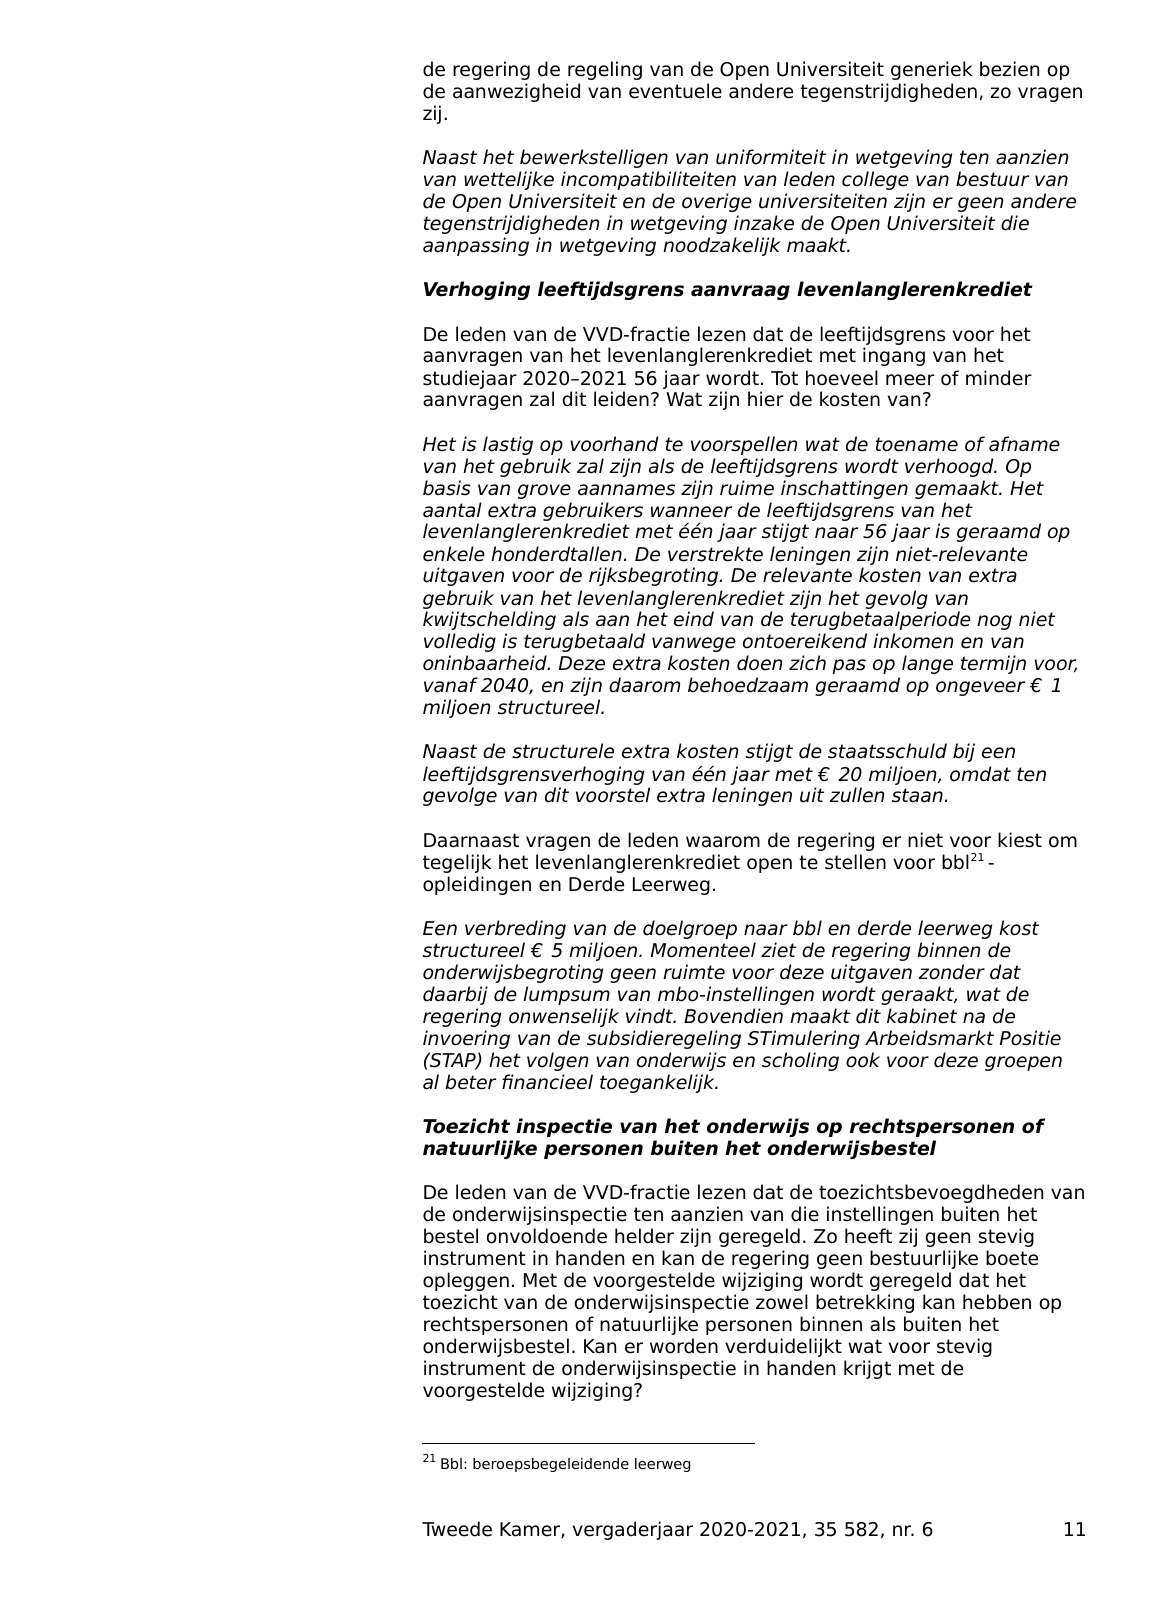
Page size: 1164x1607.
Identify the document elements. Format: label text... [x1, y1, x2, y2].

text Het is lastig op voorhand te voorspellen wat de toename of afname van het gebruik zal zijn als de leeftijdsgrens wordt verhoogd. Op basis van grove aannames zijn ruime inschattingen gemaakt. Het aantal extra gebruikers wanneer de leeftijdsgrens van het levenlanglerenkrediet met één jaar stijgt naar 56 jaar is geraamd op enkele honderdtallen. De verstrekte leningen zijn niet-relevante uitgaven voor de rijksbegroting. De relevante kosten van extra gebruik van het levenlanglerenkrediet zijn het gevolg van kwijtschelding als aan het eind van de terugbetaalperiode nog niet volledig is terugbetaald vanwege ontoereikend inkomen en van oninbaarheid. Deze extra kosten doen zich pas op lange termijn voor, vanaf 2040, en zijn daarom behoedzaam geraamd op ongeveer € 1 miljoen structureel. [422, 433, 1087, 719]
text Daarnaast vragen de leden waarom de regering er niet voor kiest om tegelijk het levenlanglerenkrediet open te stellen voor bbl-opleidingen en Derde Leerweg. [422, 829, 1087, 896]
text Naast de structurele extra kosten stijgt de staatsschuld bij een leeftijdsgrensverhoging van één jaar met € 20 miljoen, omdat ten gevolge van dit voorstel extra leningen uit zullen staan. [422, 741, 1087, 807]
subtitle Verhoging leeftijdsgrens aanvraag levenlanglerenkrediet [422, 279, 1087, 301]
text Bbl: beroepsbegeleidende leerweg [422, 1452, 1087, 1474]
text de regering de regeling van de Open Universiteit generiek bezien op de aanwezigheid van eventuele andere tegenstrijdigheden, zo vragen zij. [422, 59, 1087, 125]
subtitle Toezicht inspectie van het onderwijs op rechtspersonen of natuurlijke personen buiten het onderwijsbestel [422, 1116, 1087, 1160]
text De leden van de VVD-fractie lezen dat de leeftijdsgrens voor het aanvragen van het levenlanglerenkrediet met ingang van het studiejaar 2020–2021 56 jaar wordt. Tot hoeveel meer of minder aanvragen zal dit leiden? Wat zijn hier de kosten van? [422, 323, 1087, 411]
text Naast het bewerkstelligen van uniformiteit in wetgeving ten aanzien van wettelijke incompatibiliteiten van leden college van bestuur van de Open Universiteit en de overige universiteiten zijn er geen andere tegenstrijdigheden in wetgeving inzake de Open Universiteit die aanpassing in wetgeving noodzakelijk maakt. [422, 147, 1087, 257]
text De leden van de VVD-fractie lezen dat de toezichtsbevoegdheden van de onderwijsinspectie ten aanzien van die instellingen buiten het bestel onvoldoende helder zijn geregeld. Zo heeft zij geen stevig instrument in handen en kan de regering geen bestuurlijke boete opleggen. Met de voorgestelde wijziging wordt geregeld dat het toezicht van de onderwijsinspectie zowel betrekking kan hebben op rechtspersonen of natuurlijke personen binnen als buiten het onderwijsbestel. Kan er worden verduidelijkt wat voor stevig instrument de onderwijsinspectie in handen krijgt met de voorgestelde wijziging? [422, 1182, 1087, 1402]
text Een verbreding van de doelgroep naar bbl en derde leerweg kost structureel € 5 miljoen. Momenteel ziet de regering binnen de onderwijsbegroting geen ruimte voor deze uitgaven zonder dat daarbij de lumpsum van mbo-instellingen wordt geraakt, wat de regering onwenselijk vindt. Bovendien maakt dit kabinet na de invoering van de subsidieregeling STimulering Arbeidsmarkt Positie (STAP) het volgen van onderwijs en scholing ook voor deze groepen al beter financieel toegankelijk. [422, 918, 1087, 1093]
